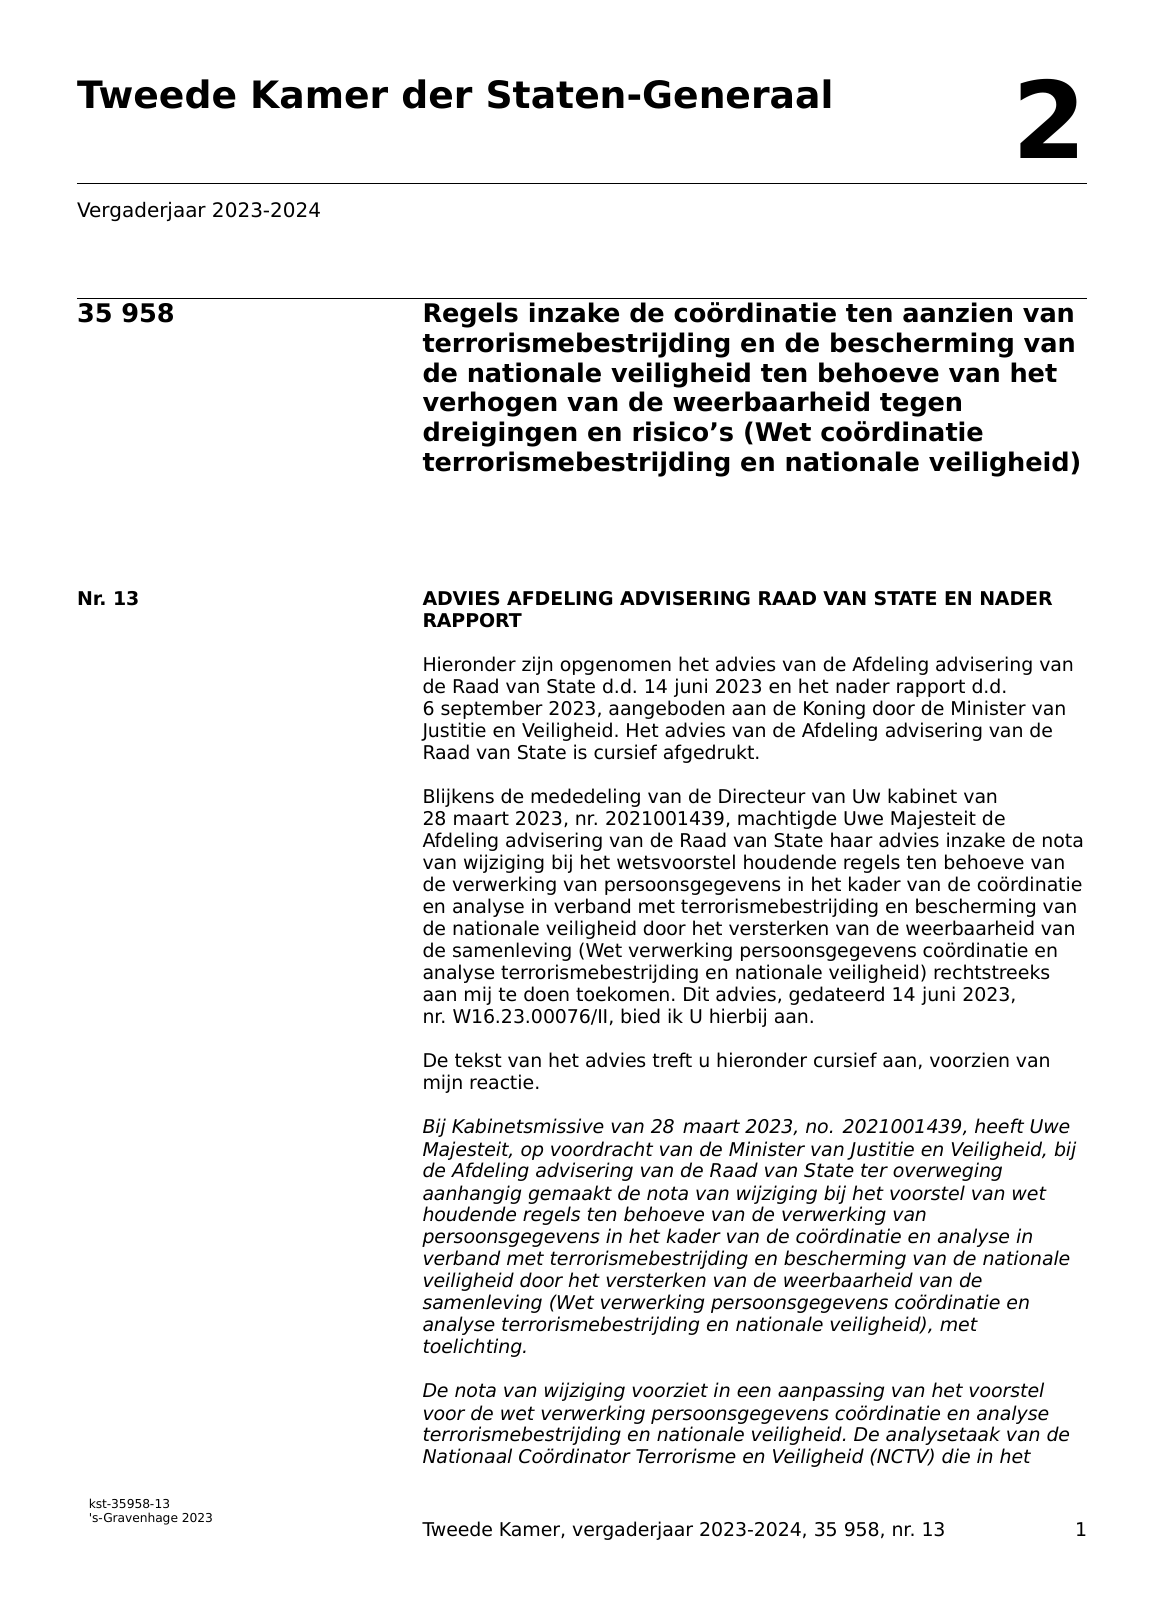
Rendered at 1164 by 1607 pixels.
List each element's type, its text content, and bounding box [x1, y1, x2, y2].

text Hieronder zijn opgenomen het advies van de Afdeling advisering van de Raad van State d.d. 14 juni 2023 en het nader rapport d.d. 6 september 2023, aangeboden aan de Koning door de Minister van Justitie en Veiligheid. Het advies van de Afdeling advisering van de Raad van State is cursief afgedrukt. [422, 654, 1087, 764]
text De nota van wijziging voorziet in een aanpassing van het voorstel voor de wet verwerking persoonsgegevens coördinatie en analyse terrorismebestrijding en nationale veiligheid. De analysetaak van de Nationaal Coördinator Terrorisme en Veiligheid (NCTV) die in het [422, 1380, 1087, 1468]
text kst-35958-13 [88, 1497, 323, 1511]
subtitle Nr. 13 ADVIES AFDELING ADVISERING RAAD VAN STATE EN NADER RAPPORT [77, 588, 1087, 632]
table_cell Vergaderjaar 2023-2024 [77, 184, 1087, 298]
text Bij Kabinetsmissive van 28 maart 2023, no. 2021001439, heeft Uwe Majesteit, op voordracht van de Minister van Justitie en Veiligheid, bij de Afdeling advisering van de Raad van State ter overweging aanhangig gemaakt de nota van wijziging bij het voorstel van wet houdende regels ten behoeve van de verwerking van persoonsgegevens in het kader van de coördinatie en analyse in verband met terrorismebestrijding en bescherming van de nationale veiligheid door het versterken van de weerbaarheid van de samenleving (Wet verwerking persoonsgegevens coördinatie en analyse terrorismebestrijding en nationale veiligheid), met toelichting. [422, 1116, 1087, 1358]
table_header Tweede Kamer der Staten-Generaal [77, 59, 886, 183]
text Blijkens de mededeling van de Directeur van Uw kabinet van 28 maart 2023, nr. 2021001439, machtigde Uwe Majesteit de Afdeling advisering van de Raad van State haar advies inzake de nota van wijziging bij het wetsvoorstel houdende regels ten behoeve van de verwerking van persoonsgegevens in het kader van de coördinatie en analyse in verband met terrorismebestrijding en bescherming van de nationale veiligheid door het versterken van de weerbaarheid van de samenleving (Wet verwerking persoonsgegevens coördinatie en analyse terrorismebestrijding en nationale veiligheid) rechtstreeks aan mij te doen toekomen. Dit advies, gedateerd 14 juni 2023, nr. W16.23.00076/II, bied ik U hierbij aan. [422, 786, 1087, 1028]
table_header 2 [886, 59, 1087, 183]
text De tekst van het advies treft u hieronder cursief aan, voorzien van mijn reactie. [422, 1050, 1087, 1094]
subtitle 35 958 Regels inzake de coördinatie ten aanzien van terrorismebestrijding en de bescherming van de nationale veiligheid ten behoeve van het verhogen van de weerbaarheid tegen dreigingen en risico’s (Wet coördinatie terrorismebestrijding en nationale veiligheid) [77, 299, 1087, 477]
text 's-Gravenhage 2023 [88, 1511, 323, 1525]
